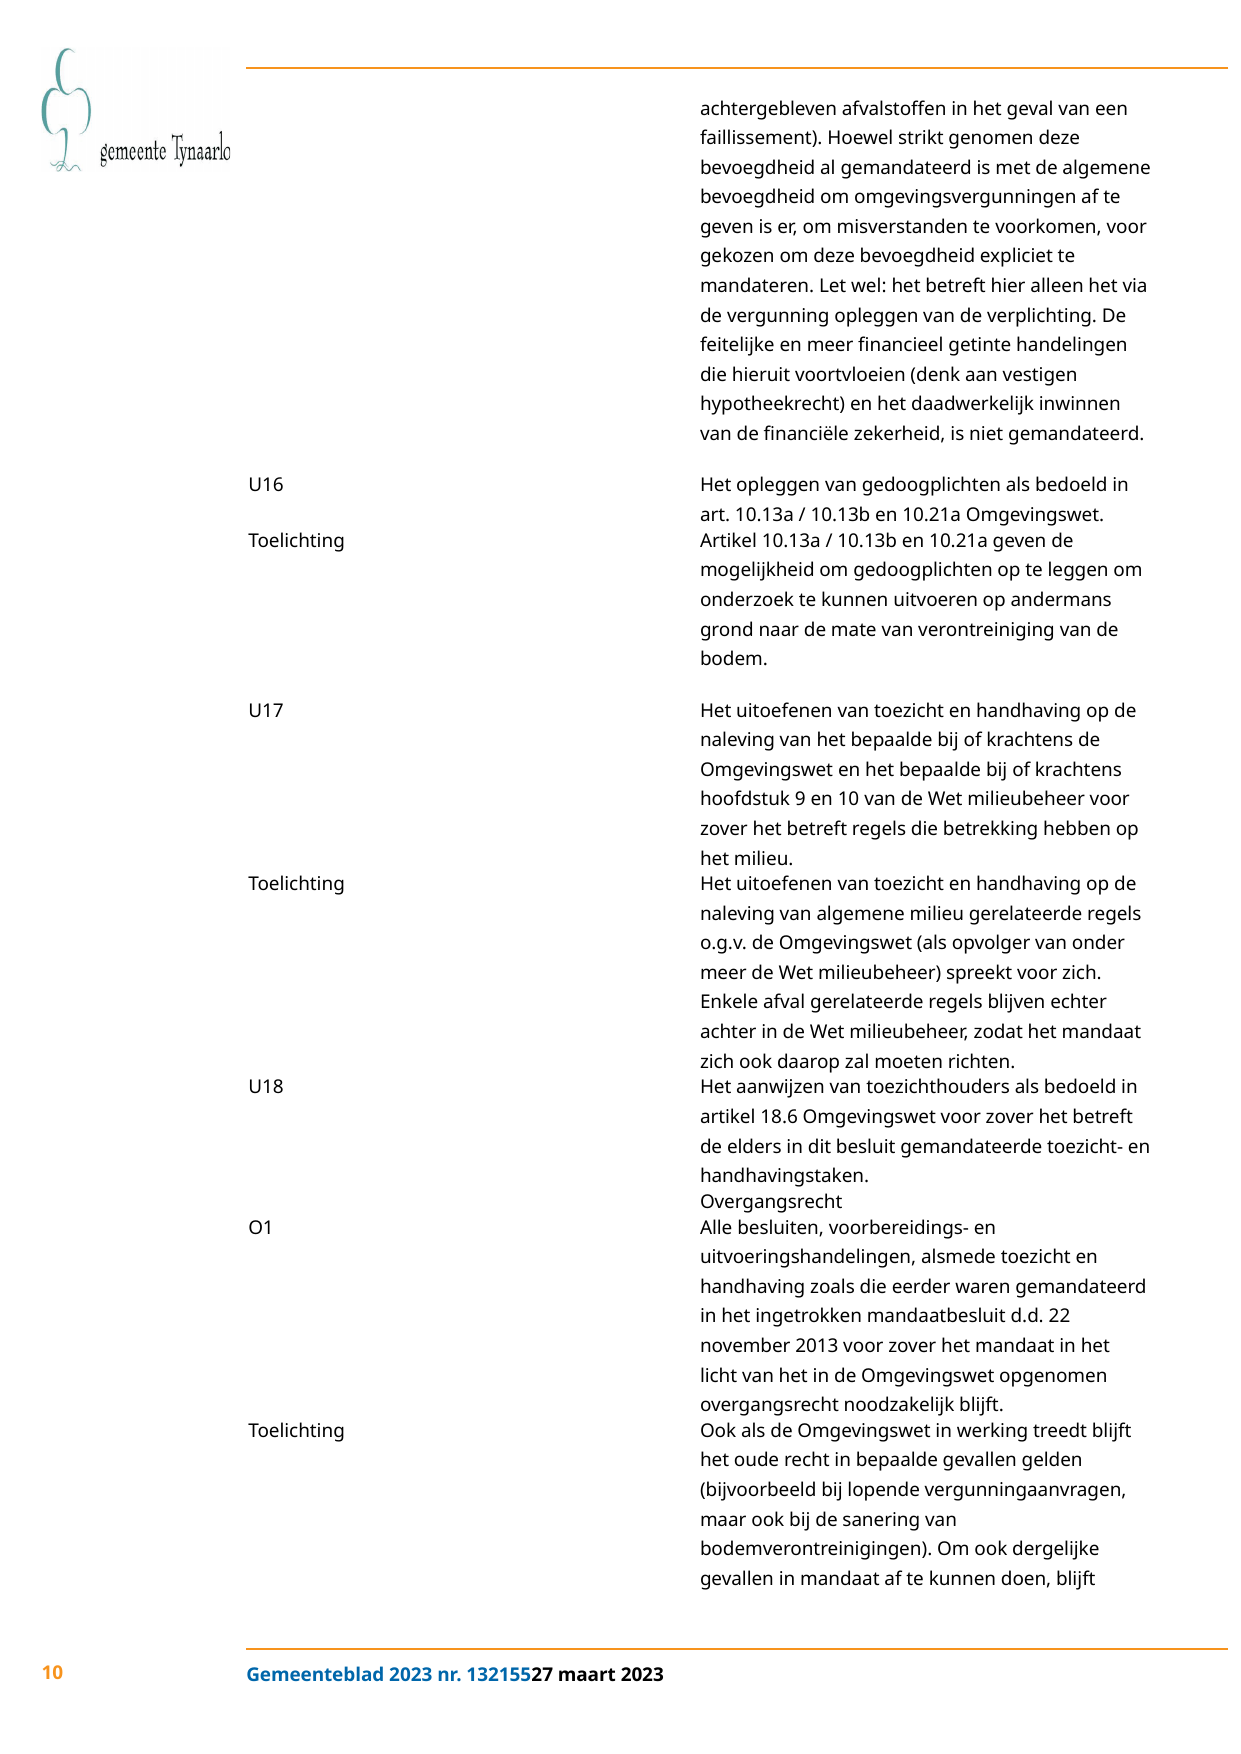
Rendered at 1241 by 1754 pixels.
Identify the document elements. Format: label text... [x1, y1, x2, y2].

table_cell Overgangsrecht [700, 1188, 1152, 1214]
table_cell [248, 446, 700, 472]
table_cell Alle besluiten, voorbereidings- en uitvoeringshandelingen, alsmede toezicht en handhaving zoals die eerder waren gemandateerd in het ingetrokken mandaatbesluit d.d. 22 november 2013 voor zover het mandaat in het licht van het in de Omgevingswet opgenomen overgangsrecht noodzakelijk blijft. [700, 1214, 1152, 1417]
table_cell [248, 671, 700, 697]
table_cell U18 [248, 1074, 700, 1188]
table_cell Ook als de Omgevingswet in werking treedt blijft het oude recht in bepaalde gevallen gelden (bijvoorbeeld bij lopende vergunningaanvragen, maar ook bij de sanering van bodemverontreinigingen). Om ook dergelijke gevallen in mandaat af te kunnen doen, blijft [700, 1417, 1152, 1591]
table_cell Artikel 10.13a / 10.13b en 10.21a geven de mogelijkheid om gedoogplichten op te leggen om onderzoek te kunnen uitvoeren op andermans grond naar de mate van verontreiniging van de bodem. [700, 527, 1152, 671]
table_cell [248, 95, 700, 446]
picture [41, 47, 231, 172]
table_cell Toelichting [248, 870, 700, 1074]
table_cell Het uitoefenen van toezicht en handhaving op de naleving van algemene milieu gerelateerde regels o.g.v. de Omgevingswet (als opvolger van onder meer de Wet milieubeheer) spreekt voor zich. Enkele afval gerelateerde regels blijven echter achter in de Wet milieubeheer, zodat het mandaat zich ook daarop zal moeten richten. [700, 870, 1152, 1074]
table_cell [700, 671, 1152, 697]
table_cell U16 [248, 472, 700, 527]
table_cell achtergebleven afvalstoffen in het geval van een faillissement). Hoewel strikt genomen deze bevoegdheid al gemandateerd is met de algemene bevoegdheid om omgevingsvergunningen af te geven is er, om misverstanden te voorkomen, voor gekozen om deze bevoegdheid expliciet te mandateren. Let wel: het betreft hier alleen het via de vergunning opleggen van de verplichting. De feitelijke en meer financieel getinte handelingen die hieruit voortvloeien (denk aan vestigen hypotheekrecht) en het daadwerkelijk inwinnen van de financiële zekerheid, is niet gemandateerd. [700, 95, 1152, 446]
table_cell Het uitoefenen van toezicht en handhaving op de naleving van het bepaalde bij of krachtens de Omgevingswet en het bepaalde bij of krachtens hoofdstuk 9 en 10 van de Wet milieubeheer voor zover het betreft regels die betrekking hebben op het milieu. [700, 697, 1152, 870]
table_cell Toelichting [248, 527, 700, 671]
table_cell U17 [248, 697, 700, 870]
table_cell [700, 446, 1152, 472]
table_cell Het opleggen van gedoogplichten als bedoeld in art. 10.13a / 10.13b en 10.21a Omgevingswet. [700, 472, 1152, 527]
table_cell Toelichting [248, 1417, 700, 1591]
table_cell Het aanwijzen van toezichthouders als bedoeld in artikel 18.6 Omgevingswet voor zover het betreft de elders in dit besluit gemandateerde toezicht- en handhavingstaken. [700, 1074, 1152, 1188]
table_cell [248, 1188, 700, 1214]
table_cell O1 [248, 1214, 700, 1417]
